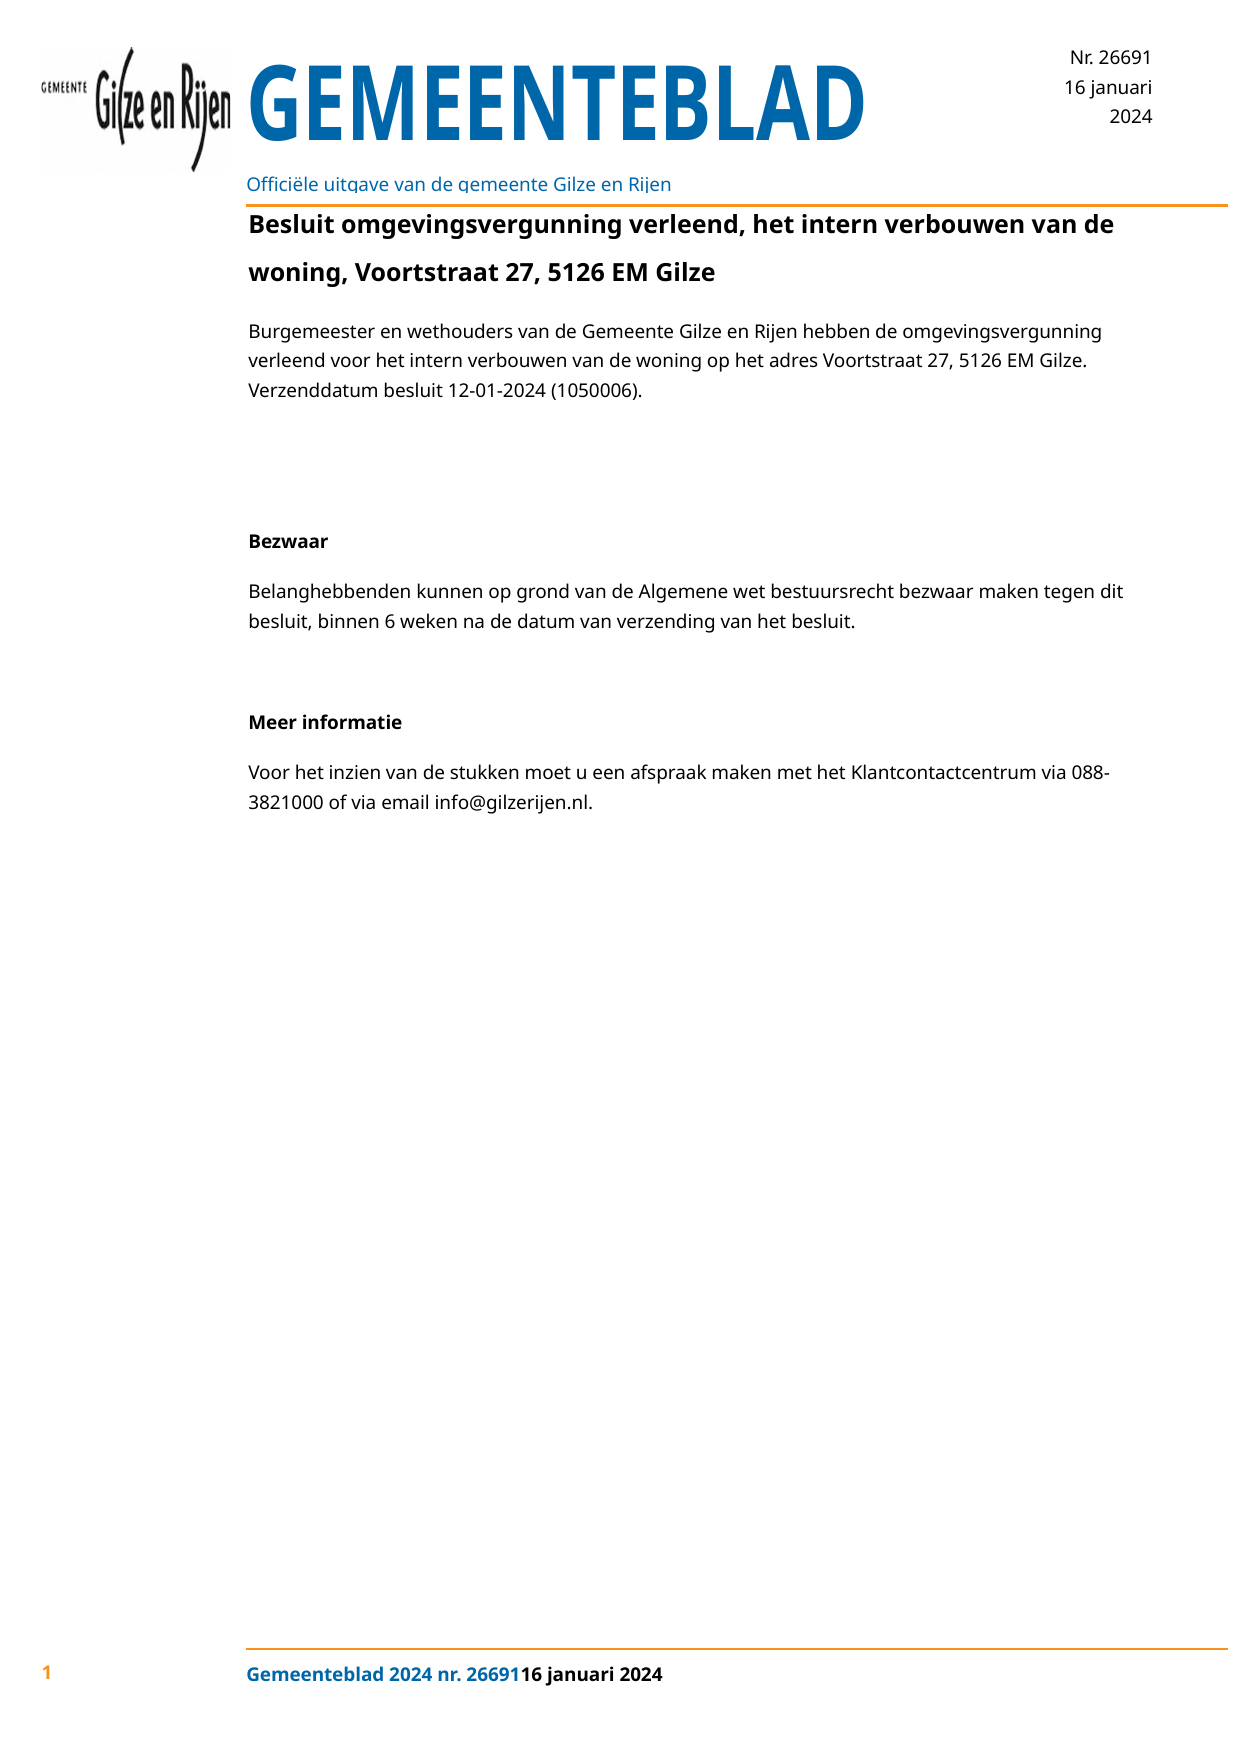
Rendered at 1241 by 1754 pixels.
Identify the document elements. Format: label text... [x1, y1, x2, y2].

text Bezwaar [248, 528, 1152, 554]
text Voor het inzien van de stukken moet u een afspraak maken met het Klantcontactcentrum via 088-3821000 of via email info@gilzerijen.nl. [248, 759, 1152, 815]
text Burgemeester en wethouders van de Gemeente Gilze en Rijen hebben de omgevingsvergunning verleend voor het intern verbouwen van de woning op het adres Voortstraat 27, 5126 EM Gilze. Verzenddatum besluit 12-01-2024 (1050006). [248, 318, 1152, 403]
text Meer informatie [248, 709, 1152, 735]
text Besluit omgevingsvergunning verleend, het intern verbouwen van de woning, Voortstraat 27, 5126 EM Gilze [248, 207, 1152, 288]
picture [41, 47, 231, 172]
text Belanghebbenden kunnen op grond van de Algemene wet bestuursrecht bezwaar maken tegen dit besluit, binnen 6 weken na de datum van verzending van het besluit. [248, 579, 1152, 634]
